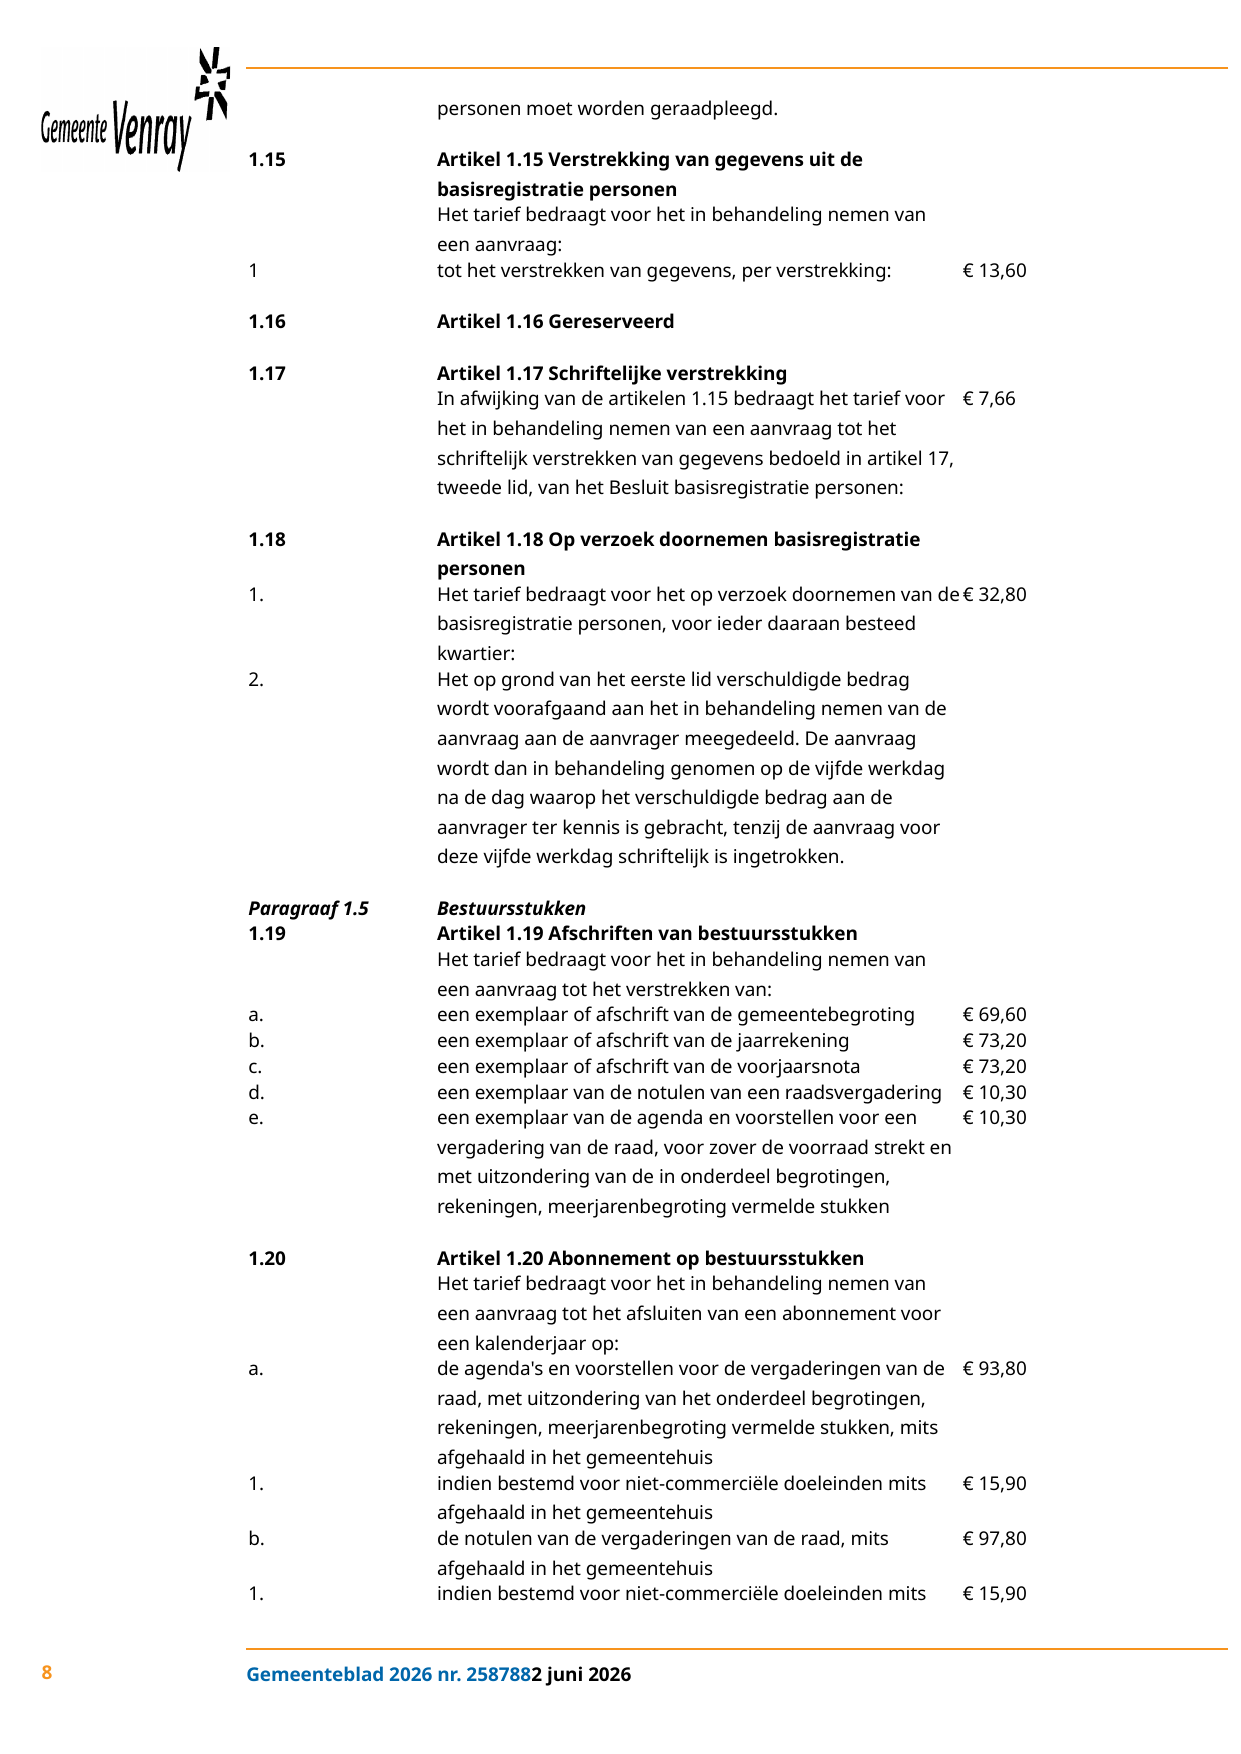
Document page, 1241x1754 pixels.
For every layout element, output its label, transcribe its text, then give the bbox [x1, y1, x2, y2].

table_cell Het tarief bedraagt voor het in behandeling nemen van een aanvraag tot het verstrekken van: [437, 946, 963, 1002]
table_cell e. [248, 1105, 437, 1219]
table_cell [248, 1271, 437, 1355]
table_cell Artikel 1.19 Afschriften van bestuursstukken [437, 921, 963, 946]
table_cell [963, 1271, 1152, 1355]
picture [41, 47, 231, 172]
table_cell [963, 334, 1152, 360]
table_cell € 93,80 [963, 1355, 1152, 1470]
table_cell [248, 500, 437, 526]
table_cell 1.19 [248, 921, 437, 946]
table_cell b. [248, 1525, 437, 1581]
table_cell [248, 1219, 437, 1245]
table_cell [963, 360, 1152, 386]
table_cell indien bestemd voor niet-commerciële doeleinden mits afgehaald in het gemeentehuis [437, 1470, 963, 1525]
table_cell indien bestemd voor niet-commerciële doeleinden mits [437, 1581, 963, 1606]
table_cell de notulen van de vergaderingen van de raad, mits afgehaald in het gemeentehuis [437, 1525, 963, 1581]
table_cell [437, 500, 963, 526]
table_cell [963, 121, 1152, 146]
table_cell een exemplaar van de notulen van een raadsvergadering [437, 1079, 963, 1104]
table_cell € 15,90 [963, 1470, 1152, 1525]
table_cell de agenda's en voorstellen voor de vergaderingen van de raad, met uitzondering van het onderdeel begrotingen, rekeningen, meerjarenbegroting vermelde stukken, mits afgehaald in het gemeentehuis [437, 1355, 963, 1470]
table_cell Artikel 1.18 Op verzoek doornemen basisregistratie personen [437, 526, 963, 581]
table_cell 1.18 [248, 526, 437, 581]
table_cell een exemplaar of afschrift van de jaarrekening [437, 1028, 963, 1053]
table_cell € 97,80 [963, 1525, 1152, 1581]
table_cell 1. [248, 1470, 437, 1525]
table_cell [963, 308, 1152, 334]
table_cell 1.16 [248, 308, 437, 334]
table_cell € 15,90 [963, 1581, 1152, 1606]
table_cell [963, 526, 1152, 581]
table_cell 1.20 [248, 1245, 437, 1271]
table_cell [437, 121, 963, 146]
table_cell a. [248, 1355, 437, 1470]
table_cell [963, 895, 1152, 921]
table_cell Het tarief bedraagt voor het in behandeling nemen van een aanvraag tot het afsluiten van een abonnement voor een kalenderjaar op: [437, 1271, 963, 1355]
table_cell Bestuursstukken [437, 895, 963, 921]
table_cell [963, 1219, 1152, 1245]
table_cell 1.15 [248, 146, 437, 202]
table_cell [963, 921, 1152, 946]
table_cell Het tarief bedraagt voor het in behandeling nemen van een aanvraag: [437, 202, 963, 257]
table_cell Het op grond van het eerste lid verschuldigde bedrag wordt voorafgaand aan het in behandeling nemen van de aanvraag aan de aanvrager meegedeeld. De aanvraag wordt dan in behandeling genomen op de vijfde werkdag na de dag waarop het verschuldigde bedrag aan de aanvrager ter kennis is gebracht, tenzij de aanvraag voor deze vijfde werkdag schriftelijk is ingetrokken. [437, 666, 963, 869]
table_cell [437, 283, 963, 308]
table_cell € 13,60 [963, 257, 1152, 283]
table_cell [248, 946, 437, 1002]
table_cell [963, 283, 1152, 308]
table_cell een exemplaar of afschrift van de voorjaarsnota [437, 1053, 963, 1079]
table_cell 1. [248, 581, 437, 666]
table_cell [963, 202, 1152, 257]
table_cell € 7,66 [963, 386, 1152, 500]
table_cell [248, 202, 437, 257]
table_cell € 10,30 [963, 1079, 1152, 1104]
table_cell Het tarief bedraagt voor het op verzoek doornemen van de basisregistratie personen, voor ieder daaraan besteed kwartier: [437, 581, 963, 666]
table_cell [963, 869, 1152, 895]
table_cell [963, 666, 1152, 869]
table_cell [963, 146, 1152, 202]
table_cell 1.17 [248, 360, 437, 386]
table_cell [963, 1245, 1152, 1271]
table_cell [437, 1219, 963, 1245]
table_cell Artikel 1.20 Abonnement op bestuursstukken [437, 1245, 963, 1271]
table_cell d. [248, 1079, 437, 1104]
table_cell [963, 95, 1152, 121]
table_cell In afwijking van de artikelen 1.15 bedraagt het tarief voor het in behandeling nemen van een aanvraag tot het schriftelijk verstrekken van gegevens bedoeld in artikel 17, tweede lid, van het Besluit basisregistratie personen: [437, 386, 963, 500]
table_cell Paragraaf 1.5 [248, 895, 437, 921]
table_cell 1. [248, 1581, 437, 1606]
table_cell € 32,80 [963, 581, 1152, 666]
table_cell € 73,20 [963, 1028, 1152, 1053]
table_cell een exemplaar van de agenda en voorstellen voor een vergadering van de raad, voor zover de voorraad strekt en met uitzondering van de in onderdeel begrotingen, rekeningen, meerjarenbegroting vermelde stukken [437, 1105, 963, 1219]
table_cell [963, 946, 1152, 1002]
table_cell [248, 334, 437, 360]
table_cell c. [248, 1053, 437, 1079]
table_cell a. [248, 1002, 437, 1027]
table_cell € 10,30 [963, 1105, 1152, 1219]
table_cell 1 [248, 257, 437, 283]
table_cell € 69,60 [963, 1002, 1152, 1027]
table_cell een exemplaar of afschrift van de gemeentebegroting [437, 1002, 963, 1027]
table_cell [963, 500, 1152, 526]
table_cell Artikel 1.15 Verstrekking van gegevens uit de basisregistratie personen [437, 146, 963, 202]
table_cell [437, 869, 963, 895]
table_cell [248, 869, 437, 895]
table_cell tot het verstrekken van gegevens, per verstrekking: [437, 257, 963, 283]
table_cell [248, 95, 437, 121]
table_cell Artikel 1.17 Schriftelijke verstrekking [437, 360, 963, 386]
table_cell b. [248, 1028, 437, 1053]
table_cell personen moet worden geraadpleegd. [437, 95, 963, 121]
table_cell 2. [248, 666, 437, 869]
table_cell [437, 334, 963, 360]
table_cell € 73,20 [963, 1053, 1152, 1079]
table_cell [248, 283, 437, 308]
table_cell Artikel 1.16 Gereserveerd [437, 308, 963, 334]
table_cell [248, 386, 437, 500]
table_cell [248, 121, 437, 146]
